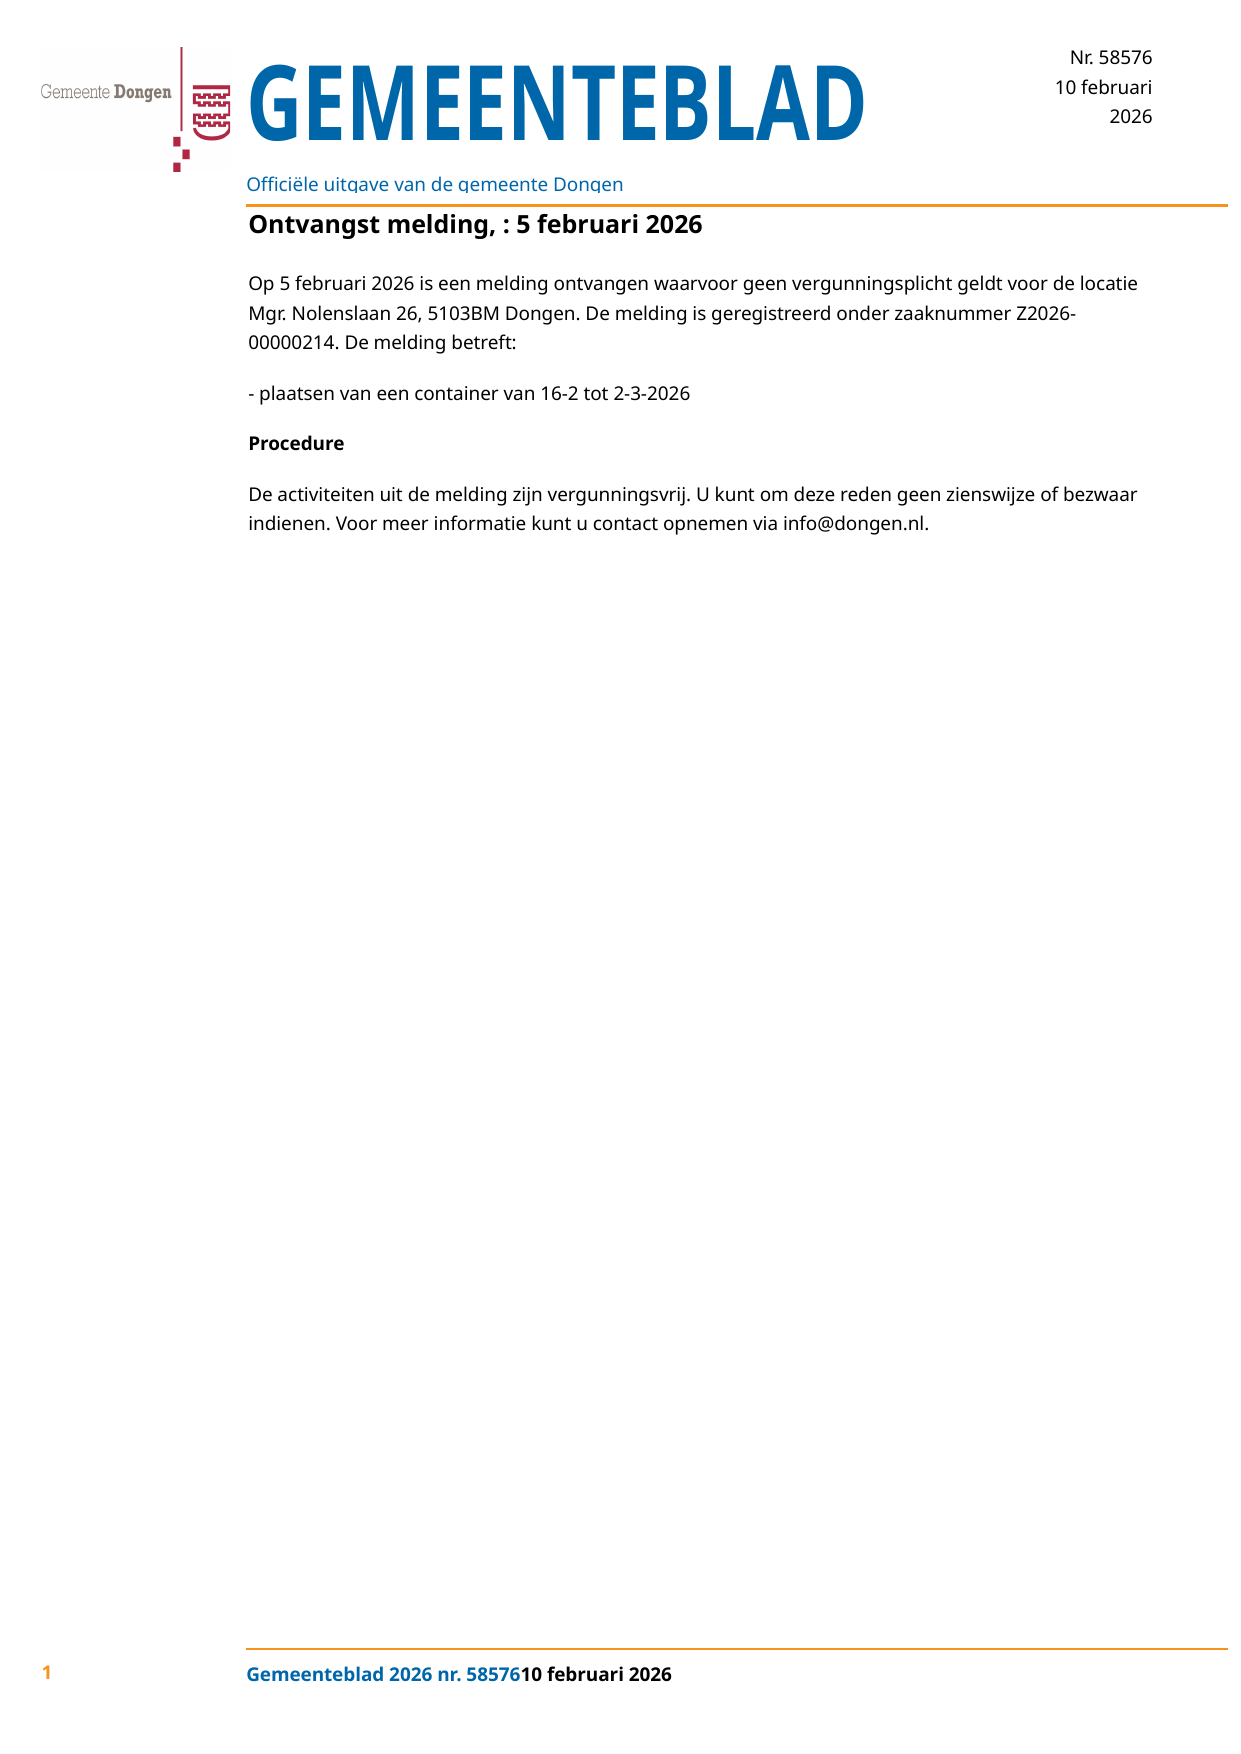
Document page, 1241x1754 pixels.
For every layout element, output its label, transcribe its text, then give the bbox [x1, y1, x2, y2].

text Op 5 februari 2026 is een melding ontvangen waarvoor geen vergunningsplicht geldt voor de locatie Mgr. Nolenslaan 26, 5103BM Dongen. De melding is geregistreerd onder zaaknummer Z2026-00000214. De melding betreft: [248, 270, 1152, 355]
text Ontvangst melding, : 5 februari 2026 [248, 207, 1152, 241]
text De activiteiten uit de melding zijn vergunningsvrij. U kunt om deze reden geen zienswijze of bezwaar indienen. Voor meer informatie kunt u contact opnemen via info@dongen.nl. [248, 481, 1152, 536]
text - plaatsen van een container van 16-2 tot 2-3-2026 [248, 380, 1152, 406]
text Procedure [248, 430, 1152, 456]
picture [41, 47, 231, 172]
